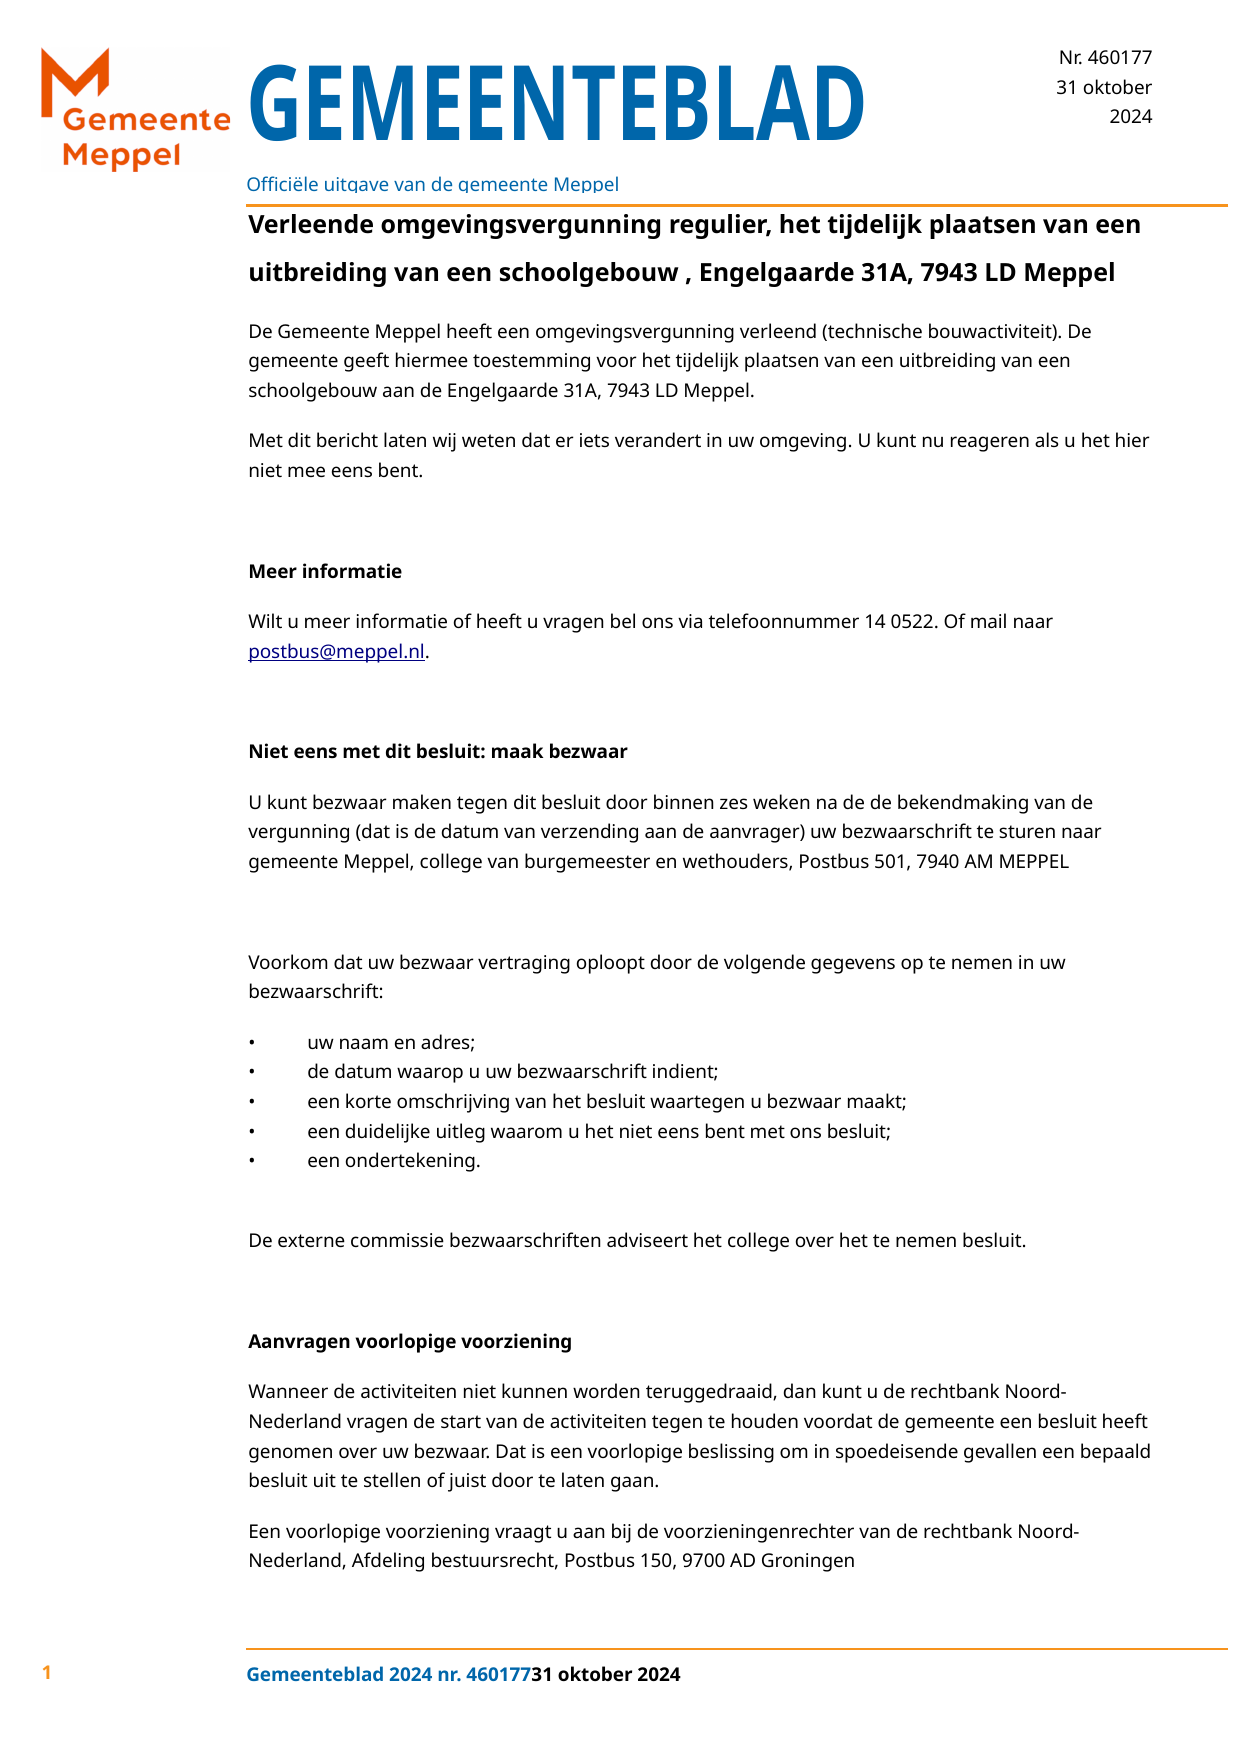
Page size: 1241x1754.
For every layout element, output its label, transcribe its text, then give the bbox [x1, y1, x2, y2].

text Wilt u meer informatie of heeft u vragen bel ons via telefoonnummer 14 0522. Of mail naar postbus@meppel.nl. [248, 608, 1152, 664]
text Verleende omgevingsvergunning regulier, het tijdelijk plaatsen van een uitbreiding van een schoolgebouw , Engelgaarde 31A, 7943 LD Meppel [248, 207, 1152, 288]
text Niet eens met dit besluit: maak bezwaar [248, 739, 1152, 764]
text De externe commissie bezwaarschriften adviseert het college over het te nemen besluit. [248, 1227, 1152, 1253]
list een ondertekening. [248, 1147, 1152, 1173]
text Een voorlopige voorziening vraagt u aan bij de voorzieningenrechter van de rechtbank Noord-Nederland, Afdeling bestuursrecht, Postbus 150, 9700 AD Groningen [248, 1518, 1152, 1573]
text U kunt bezwaar maken tegen dit besluit door binnen zes weken na de de bekendmaking van de vergunning (dat is de datum van verzending aan de aanvrager) uw bezwaarschrift te sturen naar gemeente Meppel, college van burgemeester en wethouders, Postbus 501, 7940 AM MEPPEL [248, 789, 1152, 874]
picture [41, 47, 231, 172]
list een korte omschrijving van het besluit waartegen u bezwaar maakt; [248, 1088, 1152, 1114]
text Met dit bericht laten wij weten dat er iets verandert in uw omgeving. U kunt nu reageren als u het hier niet mee eens bent. [248, 427, 1152, 483]
text Aanvragen voorlopige voorziening [248, 1328, 1152, 1354]
list de datum waarop u uw bezwaarschrift indient; [248, 1059, 1152, 1084]
list een duidelijke uitleg waarom u het niet eens bent met ons besluit; [248, 1118, 1152, 1144]
list uw naam en adres; [248, 1029, 1152, 1055]
text Wanneer de activiteiten niet kunnen worden teruggedraaid, dan kunt u de rechtbank Noord-Nederland vragen de start van de activiteiten tegen te houden voordat de gemeente een besluit heeft genomen over uw bezwaar. Dat is een voorlopige beslissing om in spoedeisende gevallen een bepaald besluit uit te stellen of juist door te laten gaan. [248, 1379, 1152, 1493]
text Meer informatie [248, 558, 1152, 584]
text De Gemeente Meppel heeft een omgevingsvergunning verleend (technische bouwactiviteit). De gemeente geeft hiermee toestemming voor het tijdelijk plaatsen van een uitbreiding van een schoolgebouw aan de Engelgaarde 31A, 7943 LD Meppel. [248, 318, 1152, 403]
text Voorkom dat uw bezwaar vertraging oploopt door de volgende gegevens op te nemen in uw bezwaarschrift: [248, 949, 1152, 1004]
